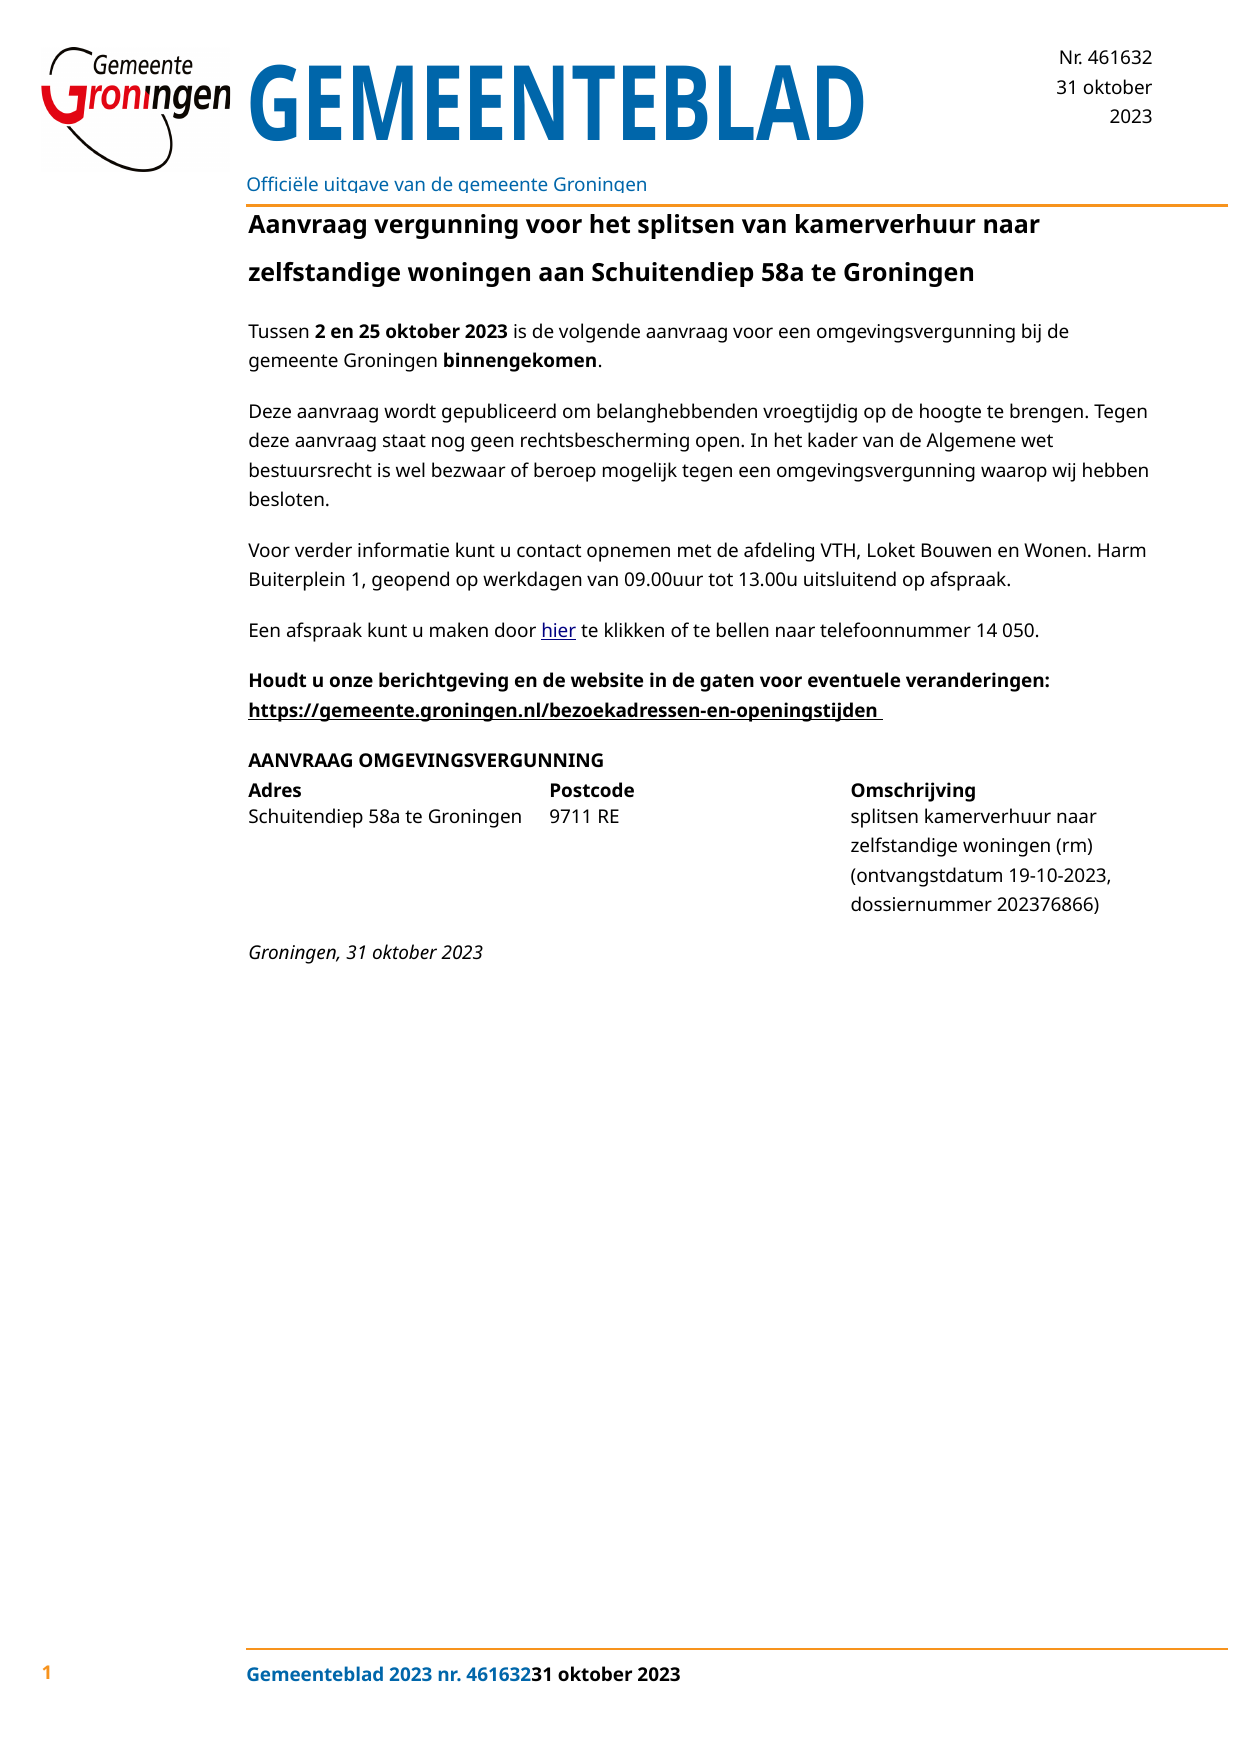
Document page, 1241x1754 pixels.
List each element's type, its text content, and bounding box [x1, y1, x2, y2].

text Voor verder informatie kunt u contact opnemen met de afdeling VTH, Loket Bouwen en Wonen. Harm Buiterplein 1, geopend op werkdagen van 09.00uur tot 13.00u uitsluitend op afspraak. [248, 537, 1152, 592]
picture [41, 47, 231, 172]
text Deze aanvraag wordt gepubliceerd om belanghebbenden vroegtijdig op de hoogte te brengen. Tegen deze aanvraag staat nog geen rechtsbescherming open. In het kader van de Algemene wet bestuursrecht is wel bezwaar of beroep mogelijk tegen een omgevingsvergunning waarop wij hebben besloten. [248, 398, 1152, 512]
table_header Adres [248, 777, 549, 803]
table_header Postcode [549, 777, 850, 803]
text AANVRAAG OMGEVINGSVERGUNNING [248, 747, 1152, 773]
table_cell Schuitendiep 58a te Groningen [248, 803, 549, 917]
text Groningen, 31 oktober 2023 [248, 939, 1152, 964]
text Een afspraak kunt u maken door hier te klikken of te bellen naar telefoonnummer 14 050. [248, 617, 1152, 643]
table_cell 9711 RE [549, 803, 850, 917]
table_cell splitsen kamerverhuur naar zelfstandige woningen (rm) (ontvangstdatum 19-10-2023, dossiernummer 202376866) [850, 803, 1152, 917]
text Houdt u onze berichtgeving en de website in de gaten voor eventuele veranderingen: https://gemeente.groningen.nl/bezoekadressen-en-openingstijden [248, 667, 1152, 723]
table_header Omschrijving [850, 777, 1152, 803]
text Aanvraag vergunning voor het splitsen van kamerverhuur naar zelfstandige woningen aan Schuitendiep 58a te Groningen [248, 207, 1152, 288]
text Tussen 2 en 25 oktober 2023 is de volgende aanvraag voor een omgevingsvergunning bij de gemeente Groningen binnengekomen. [248, 318, 1152, 373]
